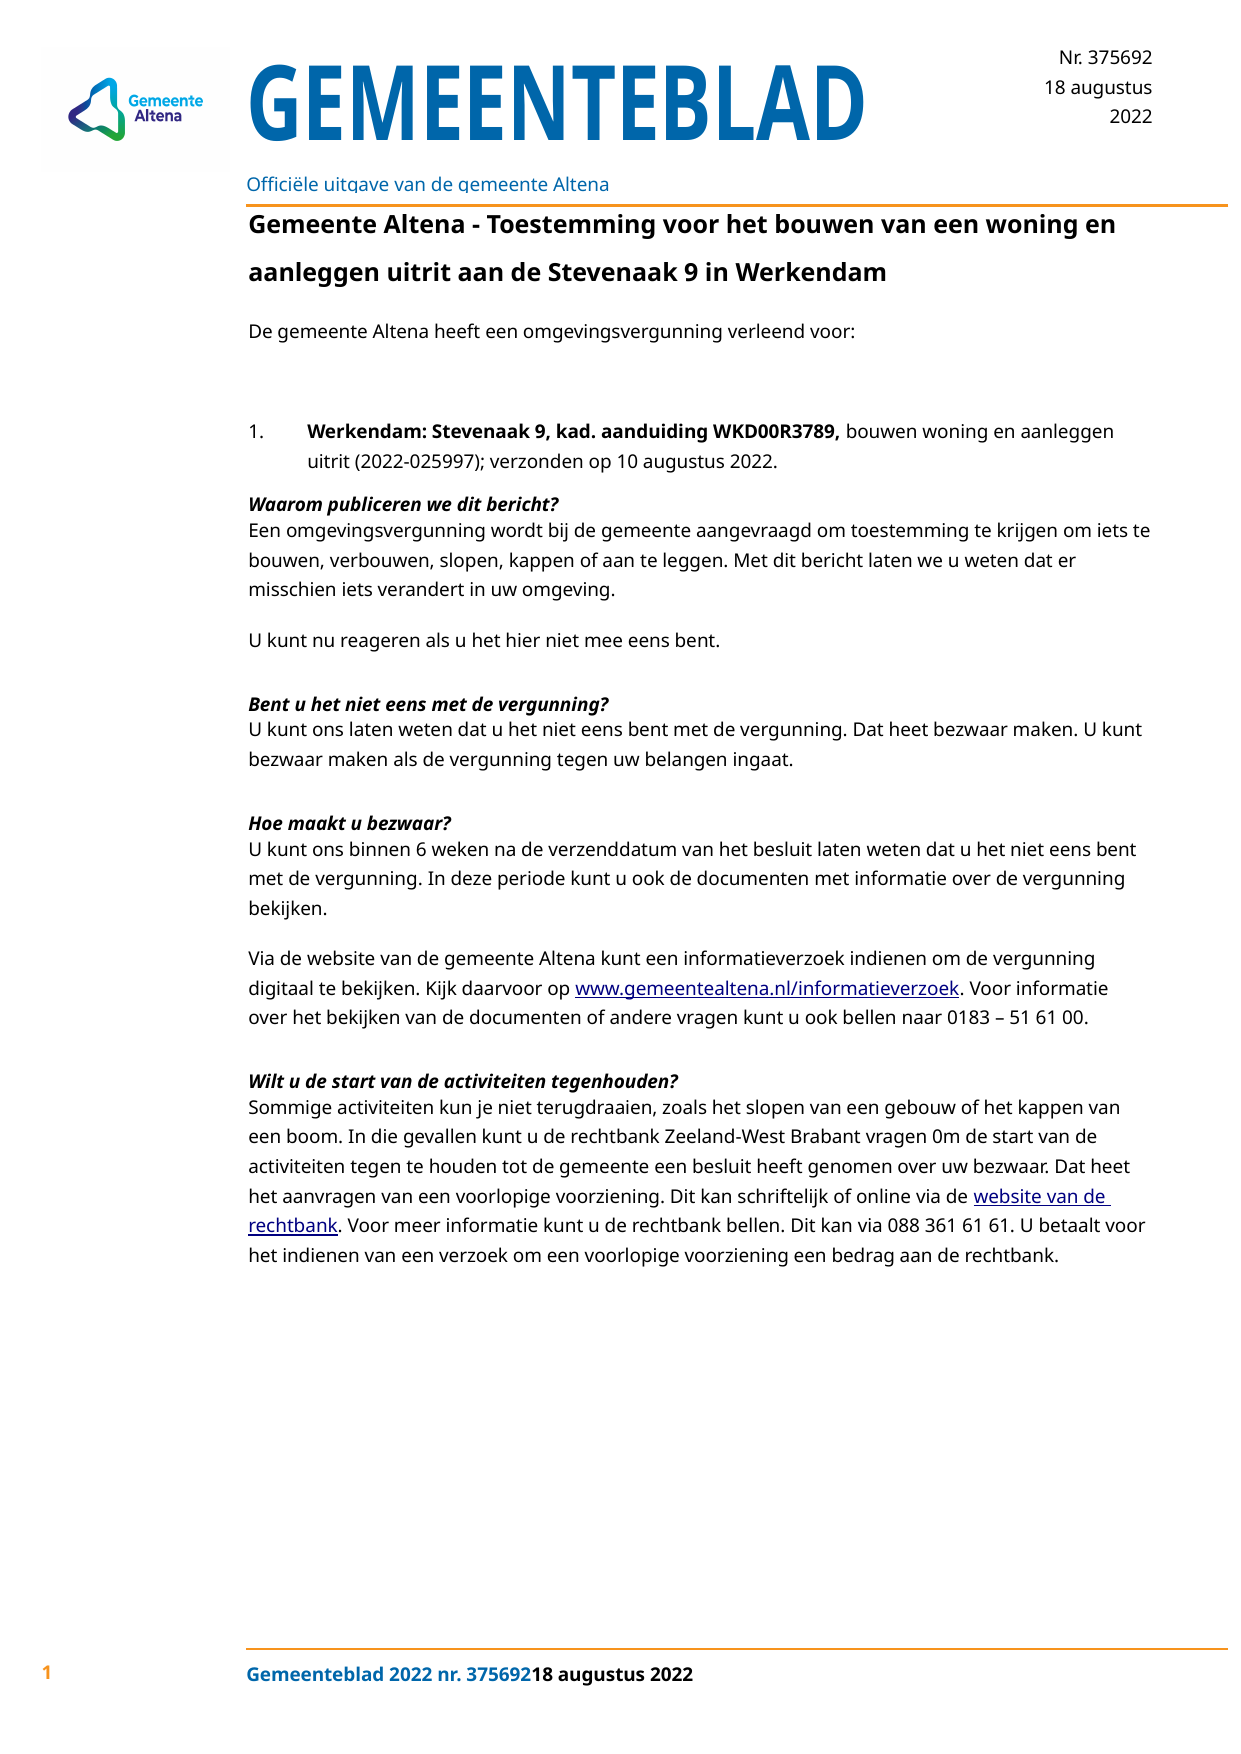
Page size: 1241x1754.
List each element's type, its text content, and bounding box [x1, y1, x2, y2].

text Gemeente Altena - Toestemming voor het bouwen van een woning en aanleggen uitrit aan de Stevenaak 9 in Werkendam [248, 207, 1152, 288]
text U kunt nu reageren als u het hier niet mee eens bent. [248, 627, 1152, 652]
picture [41, 47, 231, 172]
list Werkendam: Stevenaak 9, kad. aanduiding WKD00R3789, bouwen woning en aanleggen uitrit (2022-025997); verzonden op 10 augustus 2022. [248, 419, 1152, 474]
text Wilt u de start van de activiteiten tegenhouden? [248, 1068, 1152, 1094]
text Sommige activiteiten kun je niet terugdraaien, zoals het slopen van een gebouw of het kappen van een boom. In die gevallen kunt u de rechtbank Zeeland-West Brabant vragen 0m de start van de activiteiten tegen te houden tot de gemeente een besluit heeft genomen over uw bezwaar. Dat heet het aanvragen van een voorlopige voorziening. Dit kan schriftelijk of online via de website van de rechtbank. Voor meer informatie kunt u de rechtbank bellen. Dit kan via 088 361 61 61. U betaalt voor het indienen van een verzoek om een voorlopige voorziening een bedrag aan de rechtbank. [248, 1094, 1152, 1268]
text Een omgevingsvergunning wordt bij de gemeente aangevraagd om toestemming te krijgen om iets te bouwen, verbouwen, slopen, kappen of aan te leggen. Met dit bericht laten we u weten dat er misschien iets verandert in uw omgeving. [248, 517, 1152, 602]
text U kunt ons laten weten dat u het niet eens bent met de vergunning. Dat heet bezwaar maken. U kunt bezwaar maken als de vergunning tegen uw belangen ingaat. [248, 716, 1152, 772]
text Via de website van de gemeente Altena kunt een informatieverzoek indienen om de vergunning digitaal te bekijken. Kijk daarvoor op www.gemeentealtena.nl/informatieverzoek. Voor informatie over het bekijken van de documenten of andere vragen kunt u ook bellen naar 0183 – 51 61 00. [248, 945, 1152, 1030]
text De gemeente Altena heeft een omgevingsvergunning verleend voor: [248, 318, 1152, 344]
text Hoe maakt u bezwaar? [248, 810, 1152, 836]
text Waarom publiceren we dit bericht? [248, 491, 1152, 517]
text U kunt ons binnen 6 weken na de verzenddatum van het besluit laten weten dat u het niet eens bent met de vergunning. In deze periode kunt u ook de documenten met informatie over de vergunning bekijken. [248, 836, 1152, 921]
text Bent u het niet eens met de vergunning? [248, 691, 1152, 716]
